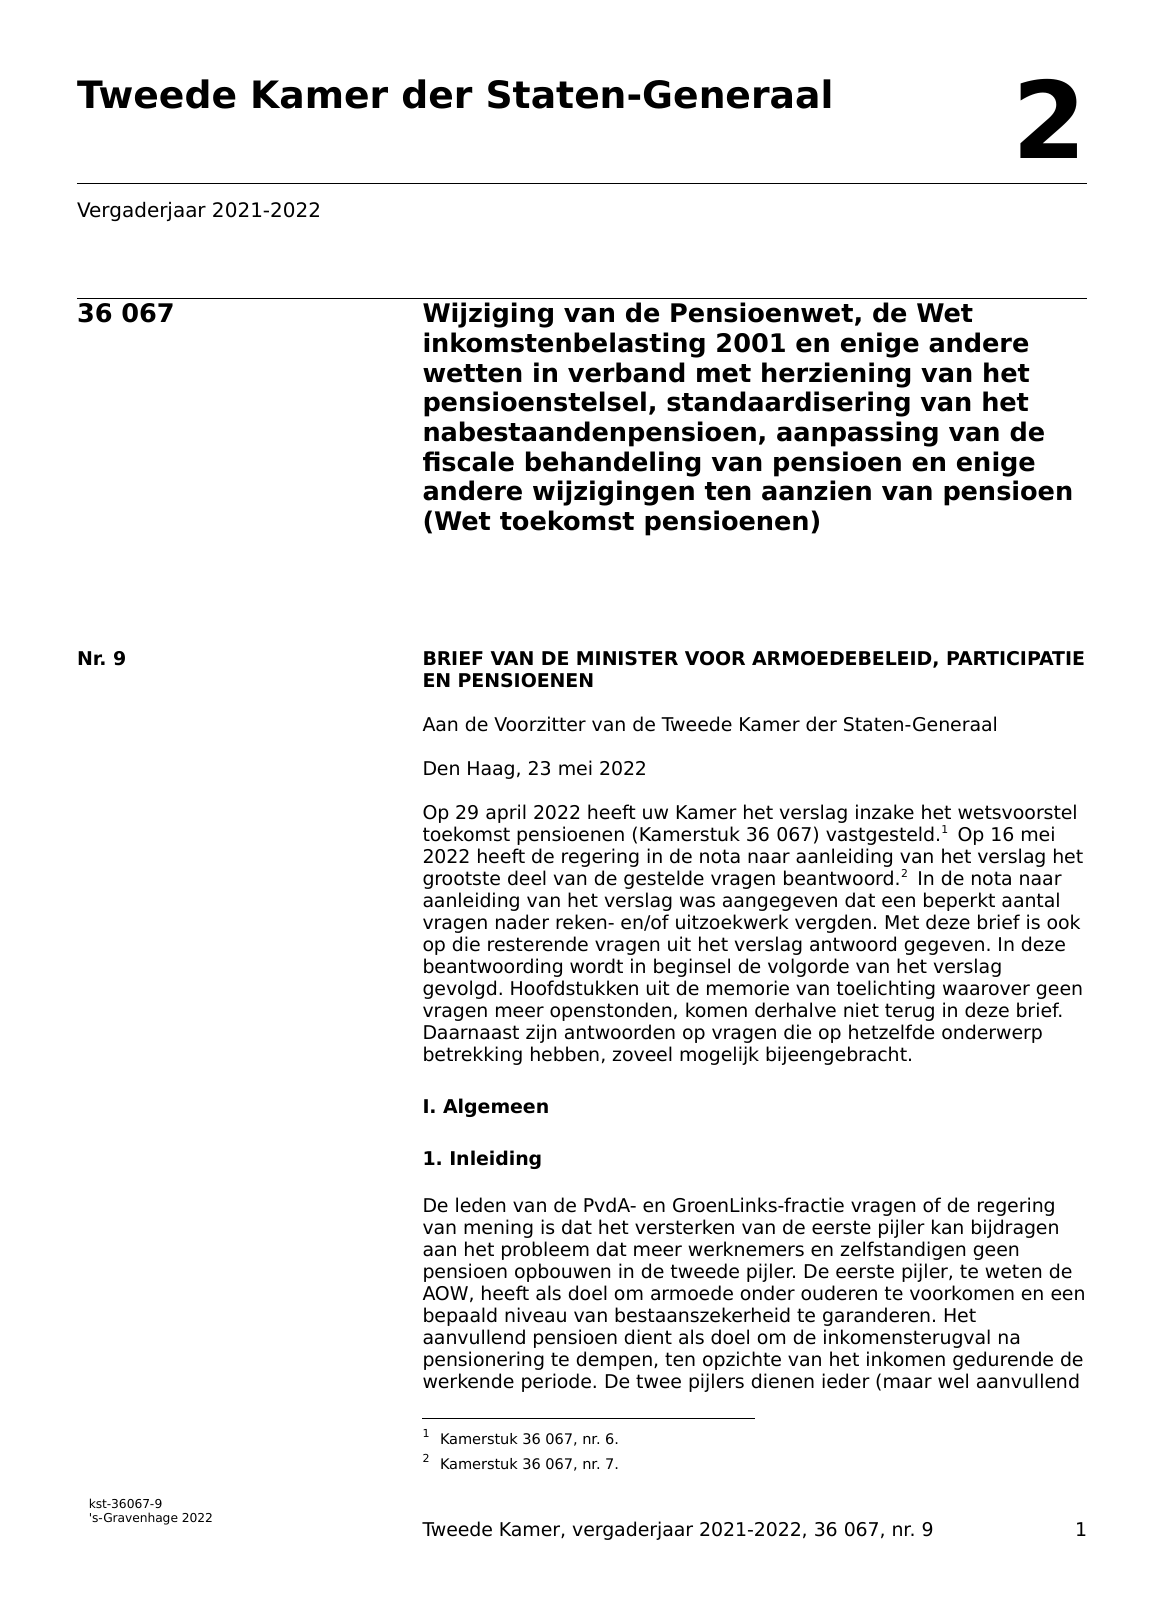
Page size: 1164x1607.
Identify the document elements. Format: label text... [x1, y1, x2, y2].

text Den Haag, 23 mei 2022 [422, 758, 1087, 780]
subtitle 36 067 Wijziging van de Pensioenwet, de Wet inkomstenbelasting 2001 en enige andere wetten in verband met herziening van het pensioenstelsel, standaardisering van het nabestaandenpensioen, aanpassing van de fiscale behandeling van pensioen en enige andere wijzigingen ten aanzien van pensioen (Wet toekomst pensioenen) [77, 299, 1087, 536]
text Kamerstuk 36 067, nr. 7. [422, 1452, 1087, 1474]
table_header Tweede Kamer der Staten-Generaal [77, 59, 886, 183]
text kst-36067-9 [88, 1497, 323, 1511]
text Kamerstuk 36 067, nr. 6. [422, 1427, 1087, 1449]
table_header 2 [886, 59, 1087, 183]
subtitle I. Algemeen [422, 1096, 1087, 1118]
subtitle Nr. 9 BRIEF VAN DE MINISTER VOOR ARMOEDEBELEID, PARTICIPATIE EN PENSIOENEN [77, 647, 1087, 691]
text De leden van de PvdA- en GroenLinks-fractie vragen of de regering van mening is dat het versterken van de eerste pijler kan bijdragen aan het probleem dat meer werknemers en zelfstandigen geen pensioen opbouwen in de tweede pijler. De eerste pijler, te weten de AOW, heeft als doel om armoede onder ouderen te voorkomen en een bepaald niveau van bestaanszekerheid te garanderen. Het aanvullend pensioen dient als doel om de inkomensterugval na pensionering te dempen, ten opzichte van het inkomen gedurende de werkende periode. De twee pijlers dienen ieder (maar wel aanvullend [422, 1195, 1087, 1392]
text Aan de Voorzitter van de Tweede Kamer der Staten-Generaal [422, 714, 1087, 736]
text Op 29 april 2022 heeft uw Kamer het verslag inzake het wetsvoorstel toekomst pensioenen (Kamerstuk 36 067) vastgesteld. Op 16 mei 2022 heeft de regering in de nota naar aanleiding van het verslag het grootste deel van de gestelde vragen beantwoord. In de nota naar aanleiding van het verslag was aangegeven dat een beperkt aantal vragen nader reken- en/of uitzoekwerk vergden. Met deze brief is ook op die resterende vragen uit het verslag antwoord gegeven. In deze beantwoording wordt in beginsel de volgorde van het verslag gevolgd. Hoofdstukken uit de memorie van toelichting waarover geen vragen meer openstonden, komen derhalve niet terug in deze brief. Daarnaast zijn antwoorden op vragen die op hetzelfde onderwerp betrekking hebben, zoveel mogelijk bijeengebracht. [422, 802, 1087, 1066]
subtitle 1. Inleiding [422, 1148, 1087, 1170]
table_cell Vergaderjaar 2021-2022 [77, 184, 1087, 298]
text 's-Gravenhage 2022 [88, 1511, 323, 1525]
